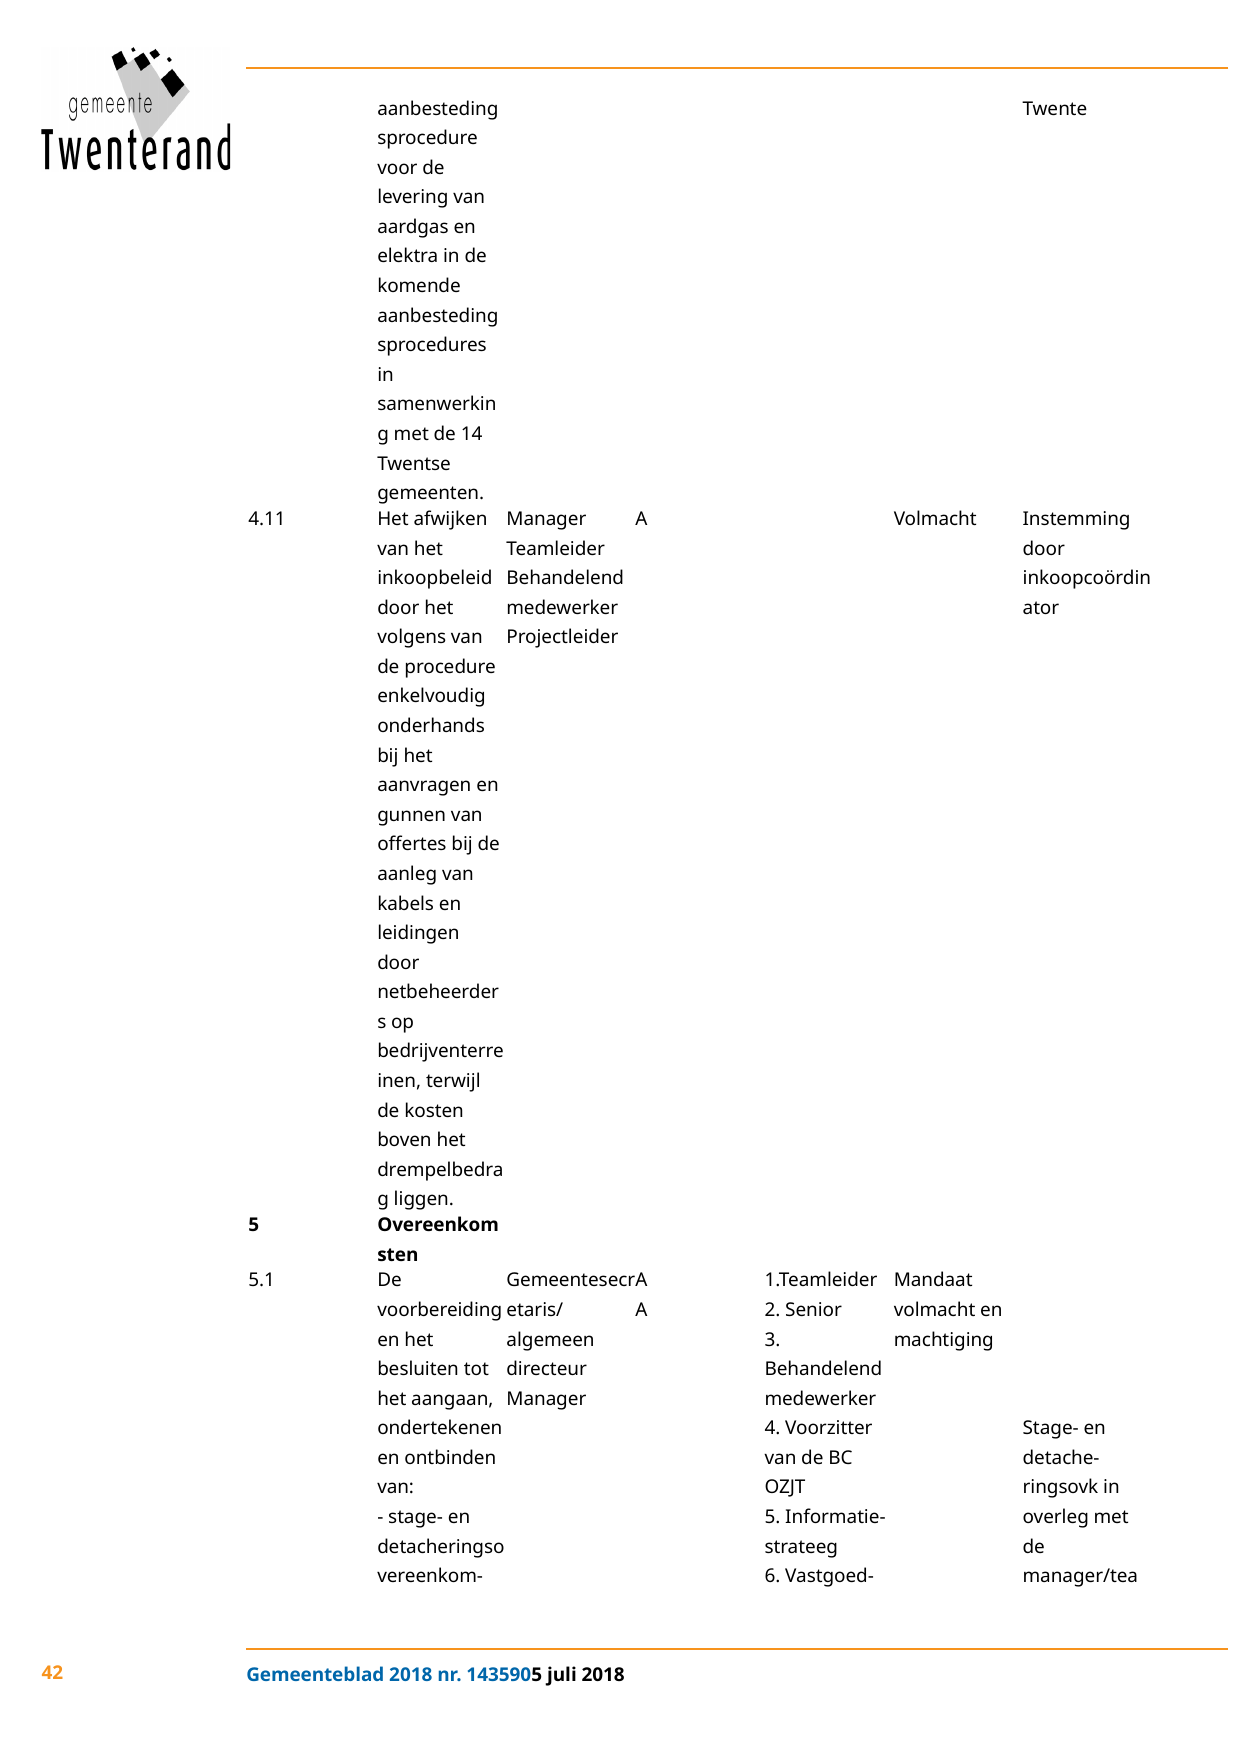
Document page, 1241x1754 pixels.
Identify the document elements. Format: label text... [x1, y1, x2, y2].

table_cell [764, 505, 893, 1211]
table_cell 5.1 [248, 1267, 377, 1588]
table_cell [894, 1211, 1022, 1267]
table_cell A [635, 505, 764, 1211]
table_cell [506, 1211, 635, 1267]
table_cell 4.11 [248, 505, 377, 1211]
table_cell Twente [1023, 95, 1152, 505]
table_cell Het afwijken van het inkoopbeleid door het volgens van de procedure enkelvoudig onderhands bij het aanvragen en gunnen van offertes bij de aanleg van kabels en leidingen door netbeheerders op bedrijventerreinen, terwijl de kosten boven het drempelbedrag liggen. [377, 505, 506, 1211]
table_cell [1023, 1211, 1152, 1267]
table_cell [635, 1211, 764, 1267]
table_cell De voorbereiding en het besluiten tot het aangaan, ondertekenen en ontbinden van: - stage- en detacheringsovereenkom- [377, 1267, 506, 1588]
table_cell 5 [248, 1211, 377, 1267]
table_cell [248, 95, 377, 505]
table_cell A A [635, 1267, 764, 1588]
table_cell [894, 95, 1022, 505]
table_cell Volmacht [894, 505, 1022, 1211]
table_cell Stage- en detache- ringsovk in overleg met de manager/tea [1023, 1267, 1152, 1588]
table_cell [635, 95, 764, 505]
picture [41, 47, 231, 172]
table_cell [764, 95, 893, 505]
table_cell Manager Teamleider Behandelend medewerker Projectleider [506, 505, 635, 1211]
table_cell aanbestedingsprocedure voor de levering van aardgas en elektra in de komende aanbestedingsprocedures in samenwerking met de 14 Twentse gemeenten. [377, 95, 506, 505]
table_cell [506, 95, 635, 505]
table_cell Overeenkomsten [377, 1211, 506, 1267]
table_cell 1.Teamleider 2. Senior 3. Behandelend medewerker 4. Voorzitter van de BC OZJT 5. Informatie- strateeg 6. Vastgoed- [764, 1267, 893, 1588]
table_cell Mandaat volmacht en machtiging [894, 1267, 1022, 1588]
table_cell Instemming door inkoopcoördinator [1023, 505, 1152, 1211]
table_cell [764, 1211, 893, 1267]
table_cell Gemeentesecretaris/ algemeen directeur Manager [506, 1267, 635, 1588]
